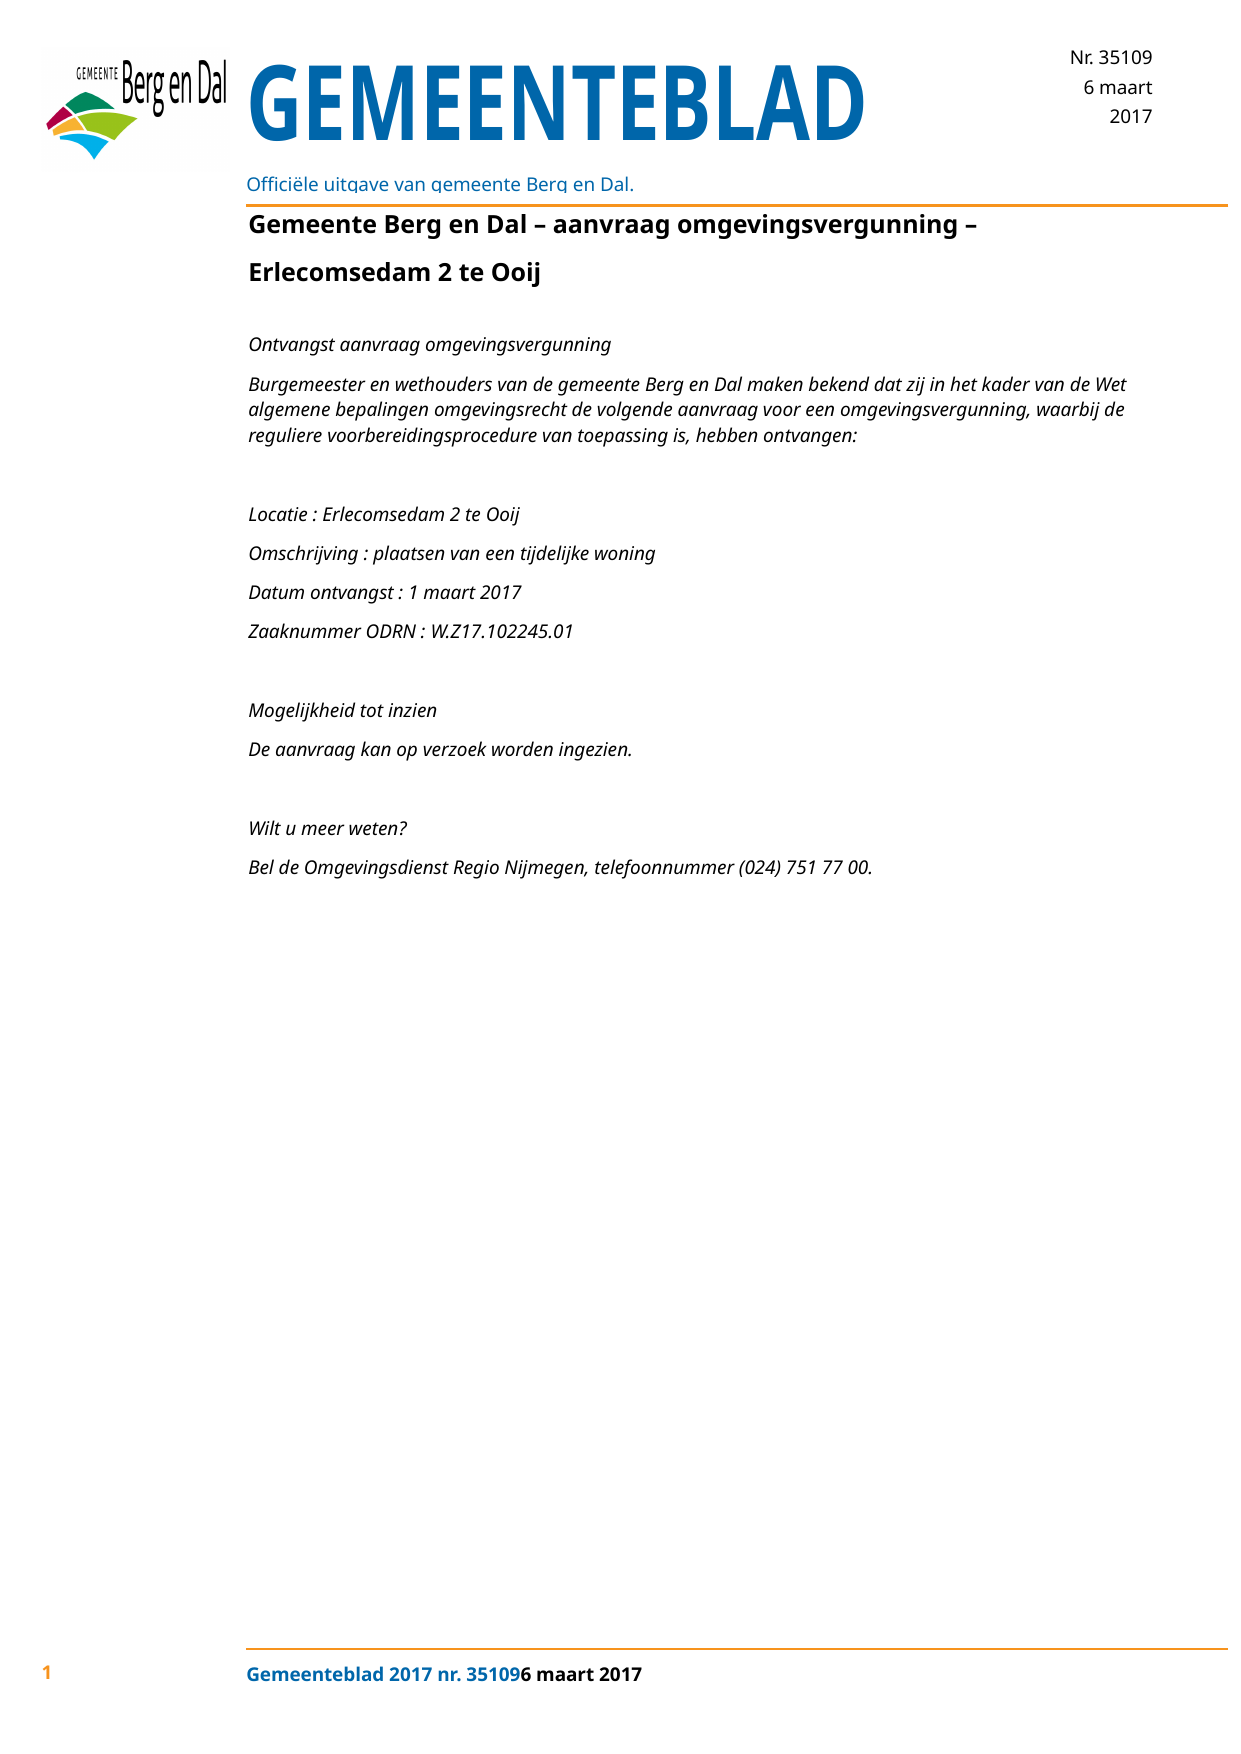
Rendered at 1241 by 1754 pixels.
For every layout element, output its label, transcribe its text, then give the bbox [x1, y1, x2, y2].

text Gemeente Berg en Dal – aanvraag omgevingsvergunning – Erlecomsedam 2 te Ooij [248, 207, 1152, 288]
picture [41, 47, 231, 172]
text Burgemeester en wethouders van de gemeente Berg en Dal maken bekend dat zij in het kader van de Wet algemene bepalingen omgevingsrecht de volgende aanvraag voor een omgevingsvergunning, waarbij de reguliere voorbereidingsprocedure van toepassing is, hebben ontvangen: [248, 371, 1152, 448]
text Wilt u meer weten? [248, 815, 1152, 841]
text De aanvraag kan op verzoek worden ingezien. [248, 736, 1152, 762]
text Mogelijkheid tot inzien [248, 697, 1152, 723]
text Datum ontvangst : 1 maart 2017 [248, 579, 1152, 605]
text Ontvangst aanvraag omgevingsvergunning [248, 331, 1152, 357]
text Locatie : Erlecomsedam 2 te Ooij [248, 501, 1152, 526]
text Omschrijving : plaatsen van een tijdelijke woning [248, 540, 1152, 566]
text Bel de Omgevingsdienst Regio Nijmegen, telefoonnummer (024) 751 77 00. [248, 854, 1152, 880]
text Zaaknummer ODRN : W.Z17.102245.01 [248, 618, 1152, 644]
